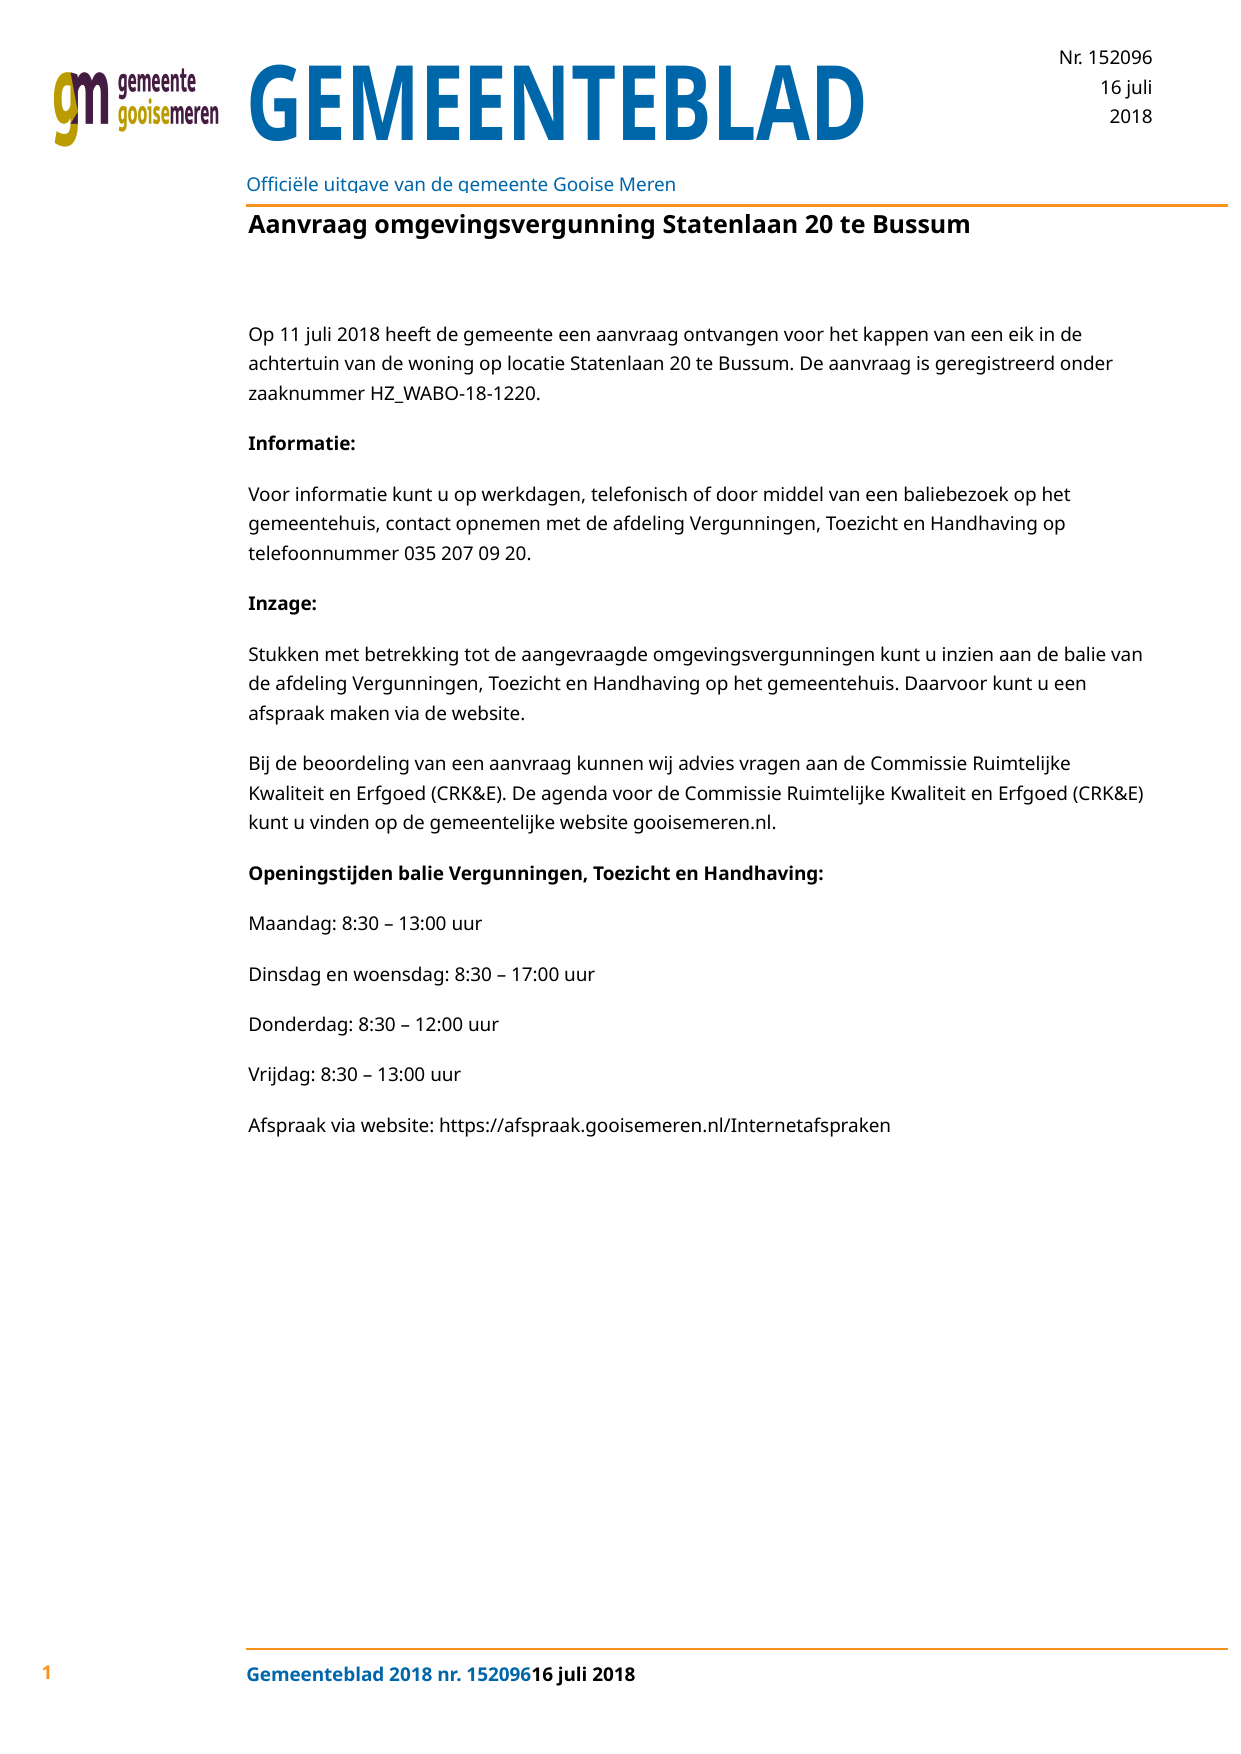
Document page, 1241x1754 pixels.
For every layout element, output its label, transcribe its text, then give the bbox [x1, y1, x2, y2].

text Vrijdag: 8:30 – 13:00 uur [248, 1062, 1152, 1087]
text Dinsdag en woensdag: 8:30 – 17:00 uur [248, 961, 1152, 986]
text Op 11 juli 2018 heeft de gemeente een aanvraag ontvangen voor het kappen van een eik in de achtertuin van de woning op locatie Statenlaan 20 te Bussum. De aanvraag is geregistreerd onder zaaknummer HZ_WABO-18-1220. [248, 321, 1152, 406]
text Voor informatie kunt u op werkdagen, telefonisch of door middel van een baliebezoek op het gemeentehuis, contact opnemen met de afdeling Vergunningen, Toezicht en Handhaving op telefoonnummer 035 207 09 20. [248, 481, 1152, 566]
text Informatie: [248, 430, 1152, 456]
text Inzage: [248, 590, 1152, 616]
text Stukken met betrekking tot de aangevraagde omgevingsvergunningen kunt u inzien aan de balie van de afdeling Vergunningen, Toezicht en Handhaving op het gemeentehuis. Daarvoor kunt u een afspraak maken via de website. [248, 641, 1152, 726]
text Aanvraag omgevingsvergunning Statenlaan 20 te Bussum [248, 207, 1152, 241]
text Bij de beoordeling van een aanvraag kunnen wij advies vragen aan de Commissie Ruimtelijke Kwaliteit en Erfgoed (CRK&E). De agenda voor de Commissie Ruimtelijke Kwaliteit en Erfgoed (CRK&E) kunt u vinden op de gemeentelijke website gooisemeren.nl. [248, 750, 1152, 835]
text Afspraak via website: https://afspraak.gooisemeren.nl/Internetafspraken [248, 1112, 1152, 1138]
picture [41, 47, 231, 172]
text Openingstijden balie Vergunningen, Toezicht en Handhaving: [248, 860, 1152, 886]
text Donderdag: 8:30 – 12:00 uur [248, 1011, 1152, 1037]
text Maandag: 8:30 – 13:00 uur [248, 910, 1152, 936]
